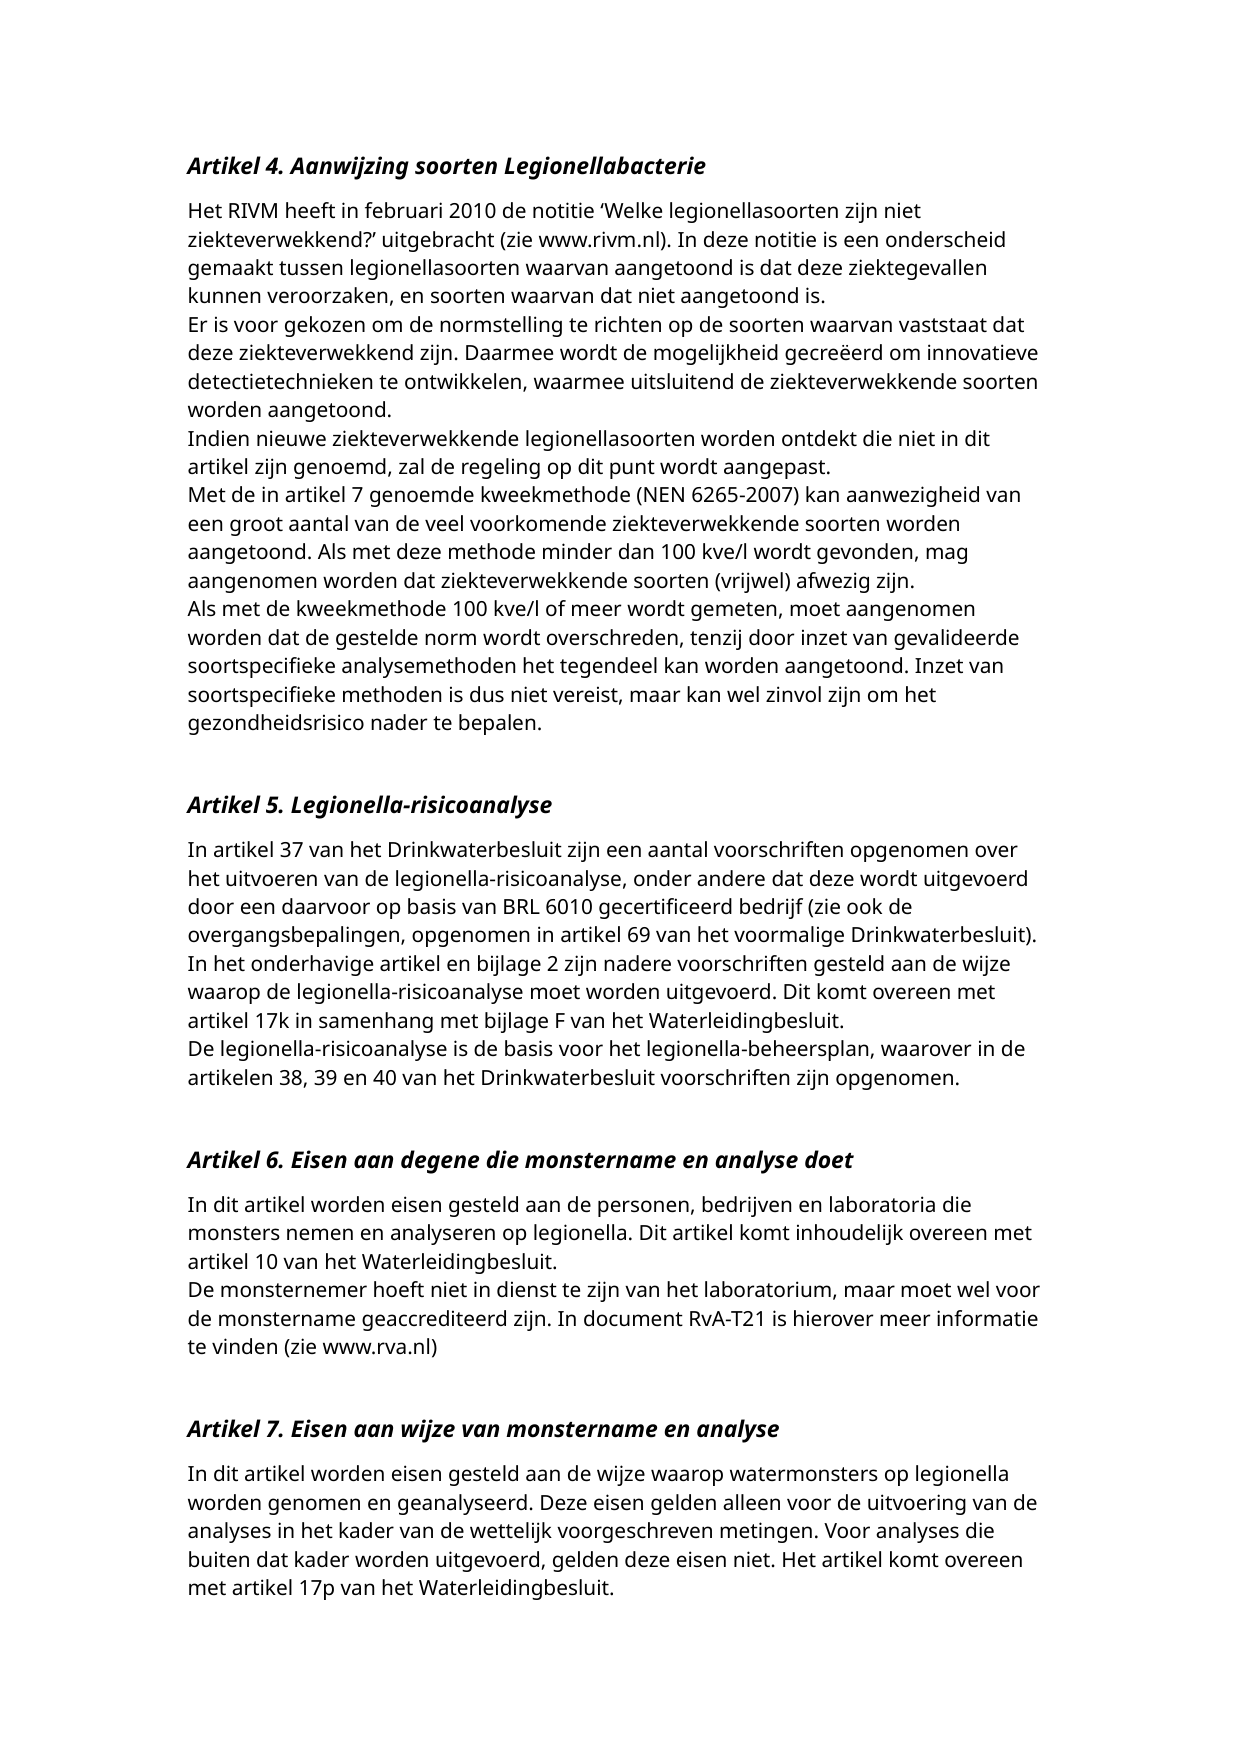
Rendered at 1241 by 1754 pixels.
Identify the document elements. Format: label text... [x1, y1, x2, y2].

subtitle Artikel 6. Eisen aan degene die monstername en analyse doet [187, 1144, 1053, 1175]
text Met de in artikel 7 genoemde kweekmethode (NEN 6265-2007) kan aanwezigheid van een groot aantal van de veel voorkomende ziekteverwekkende soorten worden aangetoond. Als met deze methode minder dan 100 kve/l wordt gevonden, mag aangenomen worden dat ziekteverwekkende soorten (vrijwel) afwezig zijn. [187, 481, 1053, 594]
text Er is voor gekozen om de normstelling te richten op de soorten waarvan vaststaat dat deze ziekteverwekkend zijn. Daarmee wordt de mogelijkheid gecreëerd om innovatieve detectietechnieken te ontwikkelen, waarmee uitsluitend de ziekteverwekkende soorten worden aangetoond. [187, 310, 1053, 424]
text De monsternemer hoeft niet in dienst te zijn van het laboratorium, maar moet wel voor de monstername geaccrediteerd zijn. In document RvA-T21 is hierover meer informatie te vinden (zie www.rva.nl) [187, 1275, 1053, 1361]
text In dit artikel worden eisen gesteld aan de wijze waarop watermonsters op legionella worden genomen en geanalyseerd. Deze eisen gelden alleen voor de uitvoering van de analyses in het kader van de wettelijk voorgeschreven metingen. Voor analyses die buiten dat kader worden uitgevoerd, gelden deze eisen niet. Het artikel komt overeen met artikel 17p van het Waterleidingbesluit. [187, 1459, 1053, 1602]
subtitle Artikel 5. Legionella-risicoanalyse [187, 789, 1053, 820]
text Indien nieuwe ziekteverwekkende legionellasoorten worden ontdekt die niet in dit artikel zijn genoemd, zal de regeling op dit punt wordt aangepast. [187, 424, 1053, 481]
text Het RIVM heeft in februari 2010 de notitie ‘Welke legionellasoorten zijn niet ziekteverwekkend?’ uitgebracht (zie www.rivm.nl). In deze notitie is een onderscheid gemaakt tussen legionellasoorten waarvan aangetoond is dat deze ziektegevallen kunnen veroorzaken, en soorten waarvan dat niet aangetoond is. [187, 196, 1053, 310]
subtitle Artikel 4. Aanwijzing soorten Legionellabacterie [187, 150, 1053, 181]
text In het onderhavige artikel en bijlage 2 zijn nadere voorschriften gesteld aan de wijze waarop de legionella-risicoanalyse moet worden uitgevoerd. Dit komt overeen met artikel 17k in samenhang met bijlage F van het Waterleidingbesluit. [187, 949, 1053, 1034]
text De legionella-risicoanalyse is de basis voor het legionella-beheersplan, waarover in de artikelen 38, 39 en 40 van het Drinkwaterbesluit voorschriften zijn opgenomen. [187, 1034, 1053, 1091]
text In dit artikel worden eisen gesteld aan de personen, bedrijven en laboratoria die monsters nemen en analyseren op legionella. Dit artikel komt inhoudelijk overeen met artikel 10 van het Waterleidingbesluit. [187, 1190, 1053, 1275]
subtitle Artikel 7. Eisen aan wijze van monstername en analyse [187, 1413, 1053, 1444]
text In artikel 37 van het Drinkwaterbesluit zijn een aantal voorschriften opgenomen over het uitvoeren van de legionella-risicoanalyse, onder andere dat deze wordt uitgevoerd door een daarvoor op basis van BRL 6010 gecertificeerd bedrijf (zie ook de overgangsbepalingen, opgenomen in artikel 69 van het voormalige Drinkwaterbesluit). [187, 835, 1053, 949]
text Als met de kweekmethode 100 kve/l of meer wordt gemeten, moet aangenomen worden dat de gestelde norm wordt overschreden, tenzij door inzet van gevalideerde soortspecifieke analysemethoden het tegendeel kan worden aangetoond. Inzet van soortspecifieke methoden is dus niet vereist, maar kan wel zinvol zijn om het gezondheidsrisico nader te bepalen. [187, 594, 1053, 737]
